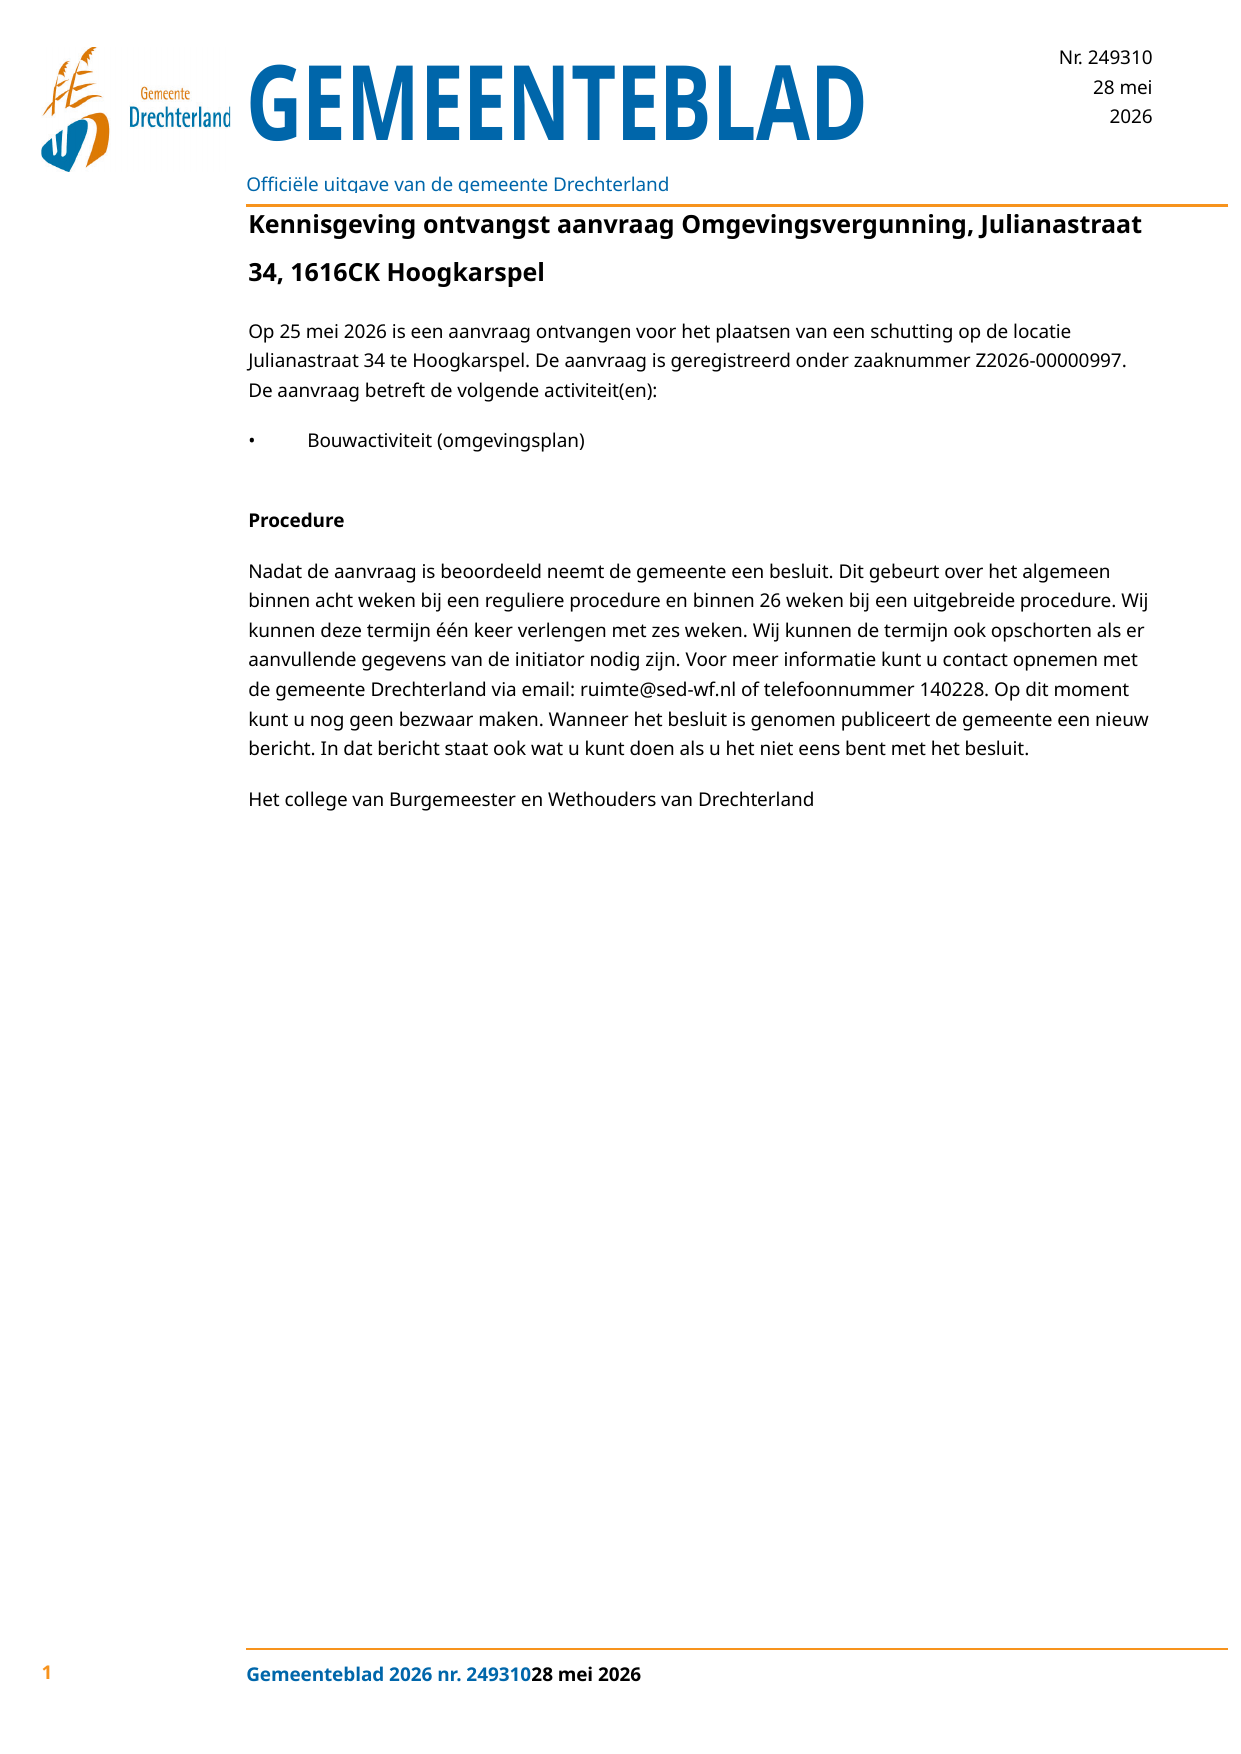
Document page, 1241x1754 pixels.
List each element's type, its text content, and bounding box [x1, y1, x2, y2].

text Kennisgeving ontvangst aanvraag Omgevingsvergunning, Julianastraat 34, 1616CK Hoogkarspel [248, 207, 1152, 288]
list Bouwactiviteit (omgevingsplan) [248, 427, 1152, 453]
text Het college van Burgemeester en Wethouders van Drechterland [248, 786, 1152, 812]
picture [41, 47, 231, 172]
text Nadat de aanvraag is beoordeeld neemt de gemeente een besluit. Dit gebeurt over het algemeen binnen acht weken bij een reguliere procedure en binnen 26 weken bij een uitgebreide procedure. Wij kunnen deze termijn één keer verlengen met zes weken. Wij kunnen de termijn ook opschorten als er aanvullende gegevens van de initiator nodig zijn. Voor meer informatie kunt u contact opnemen met de gemeente Drechterland via email: ruimte@sed-wf.nl of telefoonnummer 140228. Op dit moment kunt u nog geen bezwaar maken. Wanneer het besluit is genomen publiceert de gemeente een nieuw bericht. In dat bericht staat ook wat u kunt doen als u het niet eens bent met het besluit. [248, 558, 1152, 761]
picture [226, 115, 231, 124]
text Op 25 mei 2026 is een aanvraag ontvangen voor het plaatsen van een schutting op de locatie Julianastraat 34 te Hoogkarspel. De aanvraag is geregistreerd onder zaaknummer Z2026-00000997. De aanvraag betreft de volgende activiteit(en): [248, 318, 1152, 403]
picture [41, 158, 64, 172]
text Procedure [248, 507, 1152, 533]
